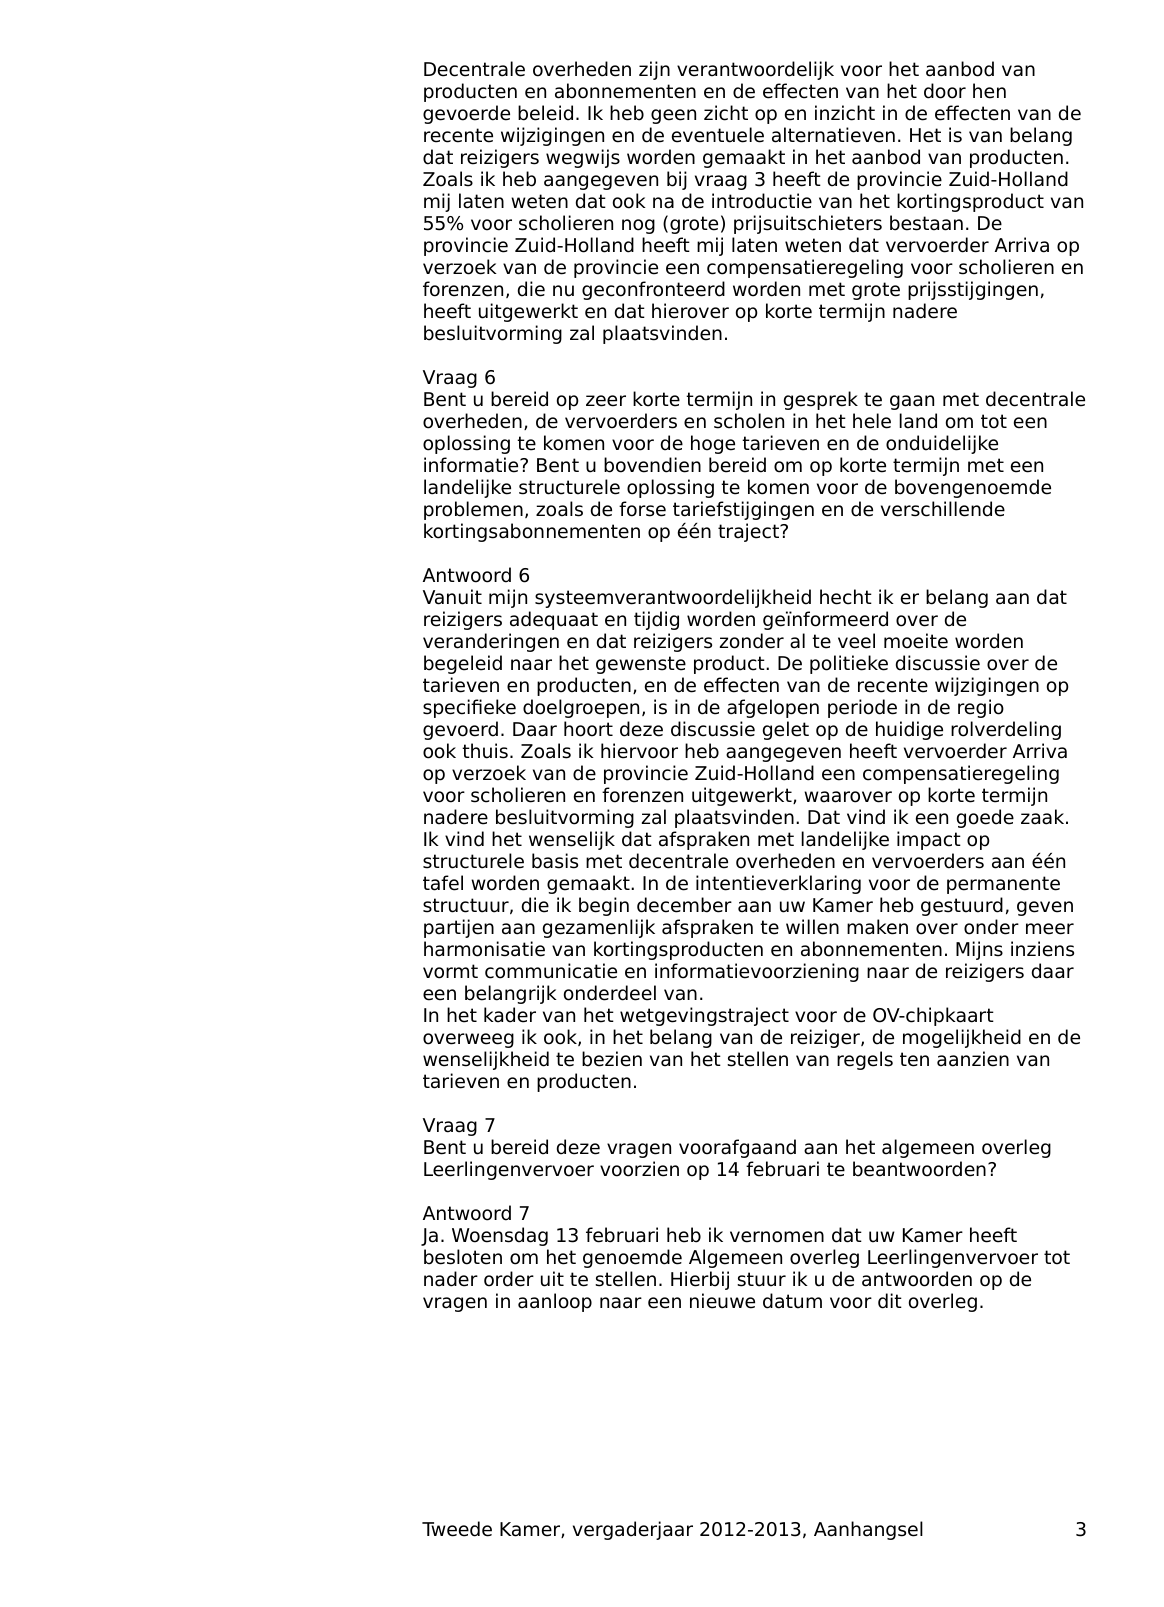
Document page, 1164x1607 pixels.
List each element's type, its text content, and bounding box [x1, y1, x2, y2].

text Bent u bereid op zeer korte termijn in gesprek te gaan met decentrale overheden, de vervoerders en scholen in het hele land om tot een oplossing te komen voor de hoge tarieven en de onduidelijke informatie? Bent u bovendien bereid om op korte termijn met een landelijke structurele oplossing te komen voor de bovengenoemde problemen, zoals de forse tariefstijgingen en de verschillende kortingsabonnementen op één traject? [422, 389, 1087, 543]
text Vanuit mijn systeemverantwoordelijkheid hecht ik er belang aan dat reizigers adequaat en tijdig worden geïnformeerd over de veranderingen en dat reizigers zonder al te veel moeite worden begeleid naar het gewenste product. De politieke discussie over de tarieven en producten, en de effecten van de recente wijzigingen op specifieke doelgroepen, is in de afgelopen periode in de regio gevoerd. Daar hoort deze discussie gelet op de huidige rolverdeling ook thuis. Zoals ik hiervoor heb aangegeven heeft vervoerder Arriva op verzoek van de provincie Zuid-Holland een compensatieregeling voor scholieren en forenzen uitgewerkt, waarover op korte termijn nadere besluitvorming zal plaatsvinden. Dat vind ik een goede zaak. [422, 587, 1087, 829]
text Ik vind het wenselijk dat afspraken met landelijke impact op structurele basis met decentrale overheden en vervoerders aan één tafel worden gemaakt. In de intentieverklaring voor de permanente structuur, die ik begin december aan uw Kamer heb gestuurd, geven partijen aan gezamenlijk afspraken te willen maken over onder meer harmonisatie van kortingsproducten en abonnementen. Mijns inziens vormt communicatie en informatievoorziening naar de reizigers daar een belangrijk onderdeel van. [422, 829, 1087, 1004]
text Bent u bereid deze vragen voorafgaand aan het algemeen overleg Leerlingenvervoer voorzien op 14 februari te beantwoorden? [422, 1137, 1087, 1181]
text Antwoord 7 [422, 1203, 1087, 1225]
text Vraag 7 [422, 1115, 1087, 1137]
text Vraag 6 [422, 367, 1087, 389]
text Ja. Woensdag 13 februari heb ik vernomen dat uw Kamer heeft besloten om het genoemde Algemeen overleg Leerlingenvervoer tot nader order uit te stellen. Hierbij stuur ik u de antwoorden op de vragen in aanloop naar een nieuwe datum voor dit overleg. [422, 1225, 1087, 1313]
text In het kader van het wetgevingstraject voor de OV-chipkaart overweeg ik ook, in het belang van de reiziger, de mogelijkheid en de wenselijkheid te bezien van het stellen van regels ten aanzien van tarieven en producten. [422, 1004, 1087, 1092]
text Decentrale overheden zijn verantwoordelijk voor het aanbod van producten en abonnementen en de effecten van het door hen gevoerde beleid. Ik heb geen zicht op en inzicht in de effecten van de recente wijzigingen en de eventuele alternatieven. Het is van belang dat reizigers wegwijs worden gemaakt in het aanbod van producten. Zoals ik heb aangegeven bij vraag 3 heeft de provincie Zuid-Holland mij laten weten dat ook na de introductie van het kortingsproduct van 55% voor scholieren nog (grote) prijsuitschieters bestaan. De provincie Zuid-Holland heeft mij laten weten dat vervoerder Arriva op verzoek van de provincie een compensatieregeling voor scholieren en forenzen, die nu geconfronteerd worden met grote prijsstijgingen, heeft uitgewerkt en dat hierover op korte termijn nadere besluitvorming zal plaatsvinden. [422, 59, 1087, 345]
text Antwoord 6 [422, 565, 1087, 587]
